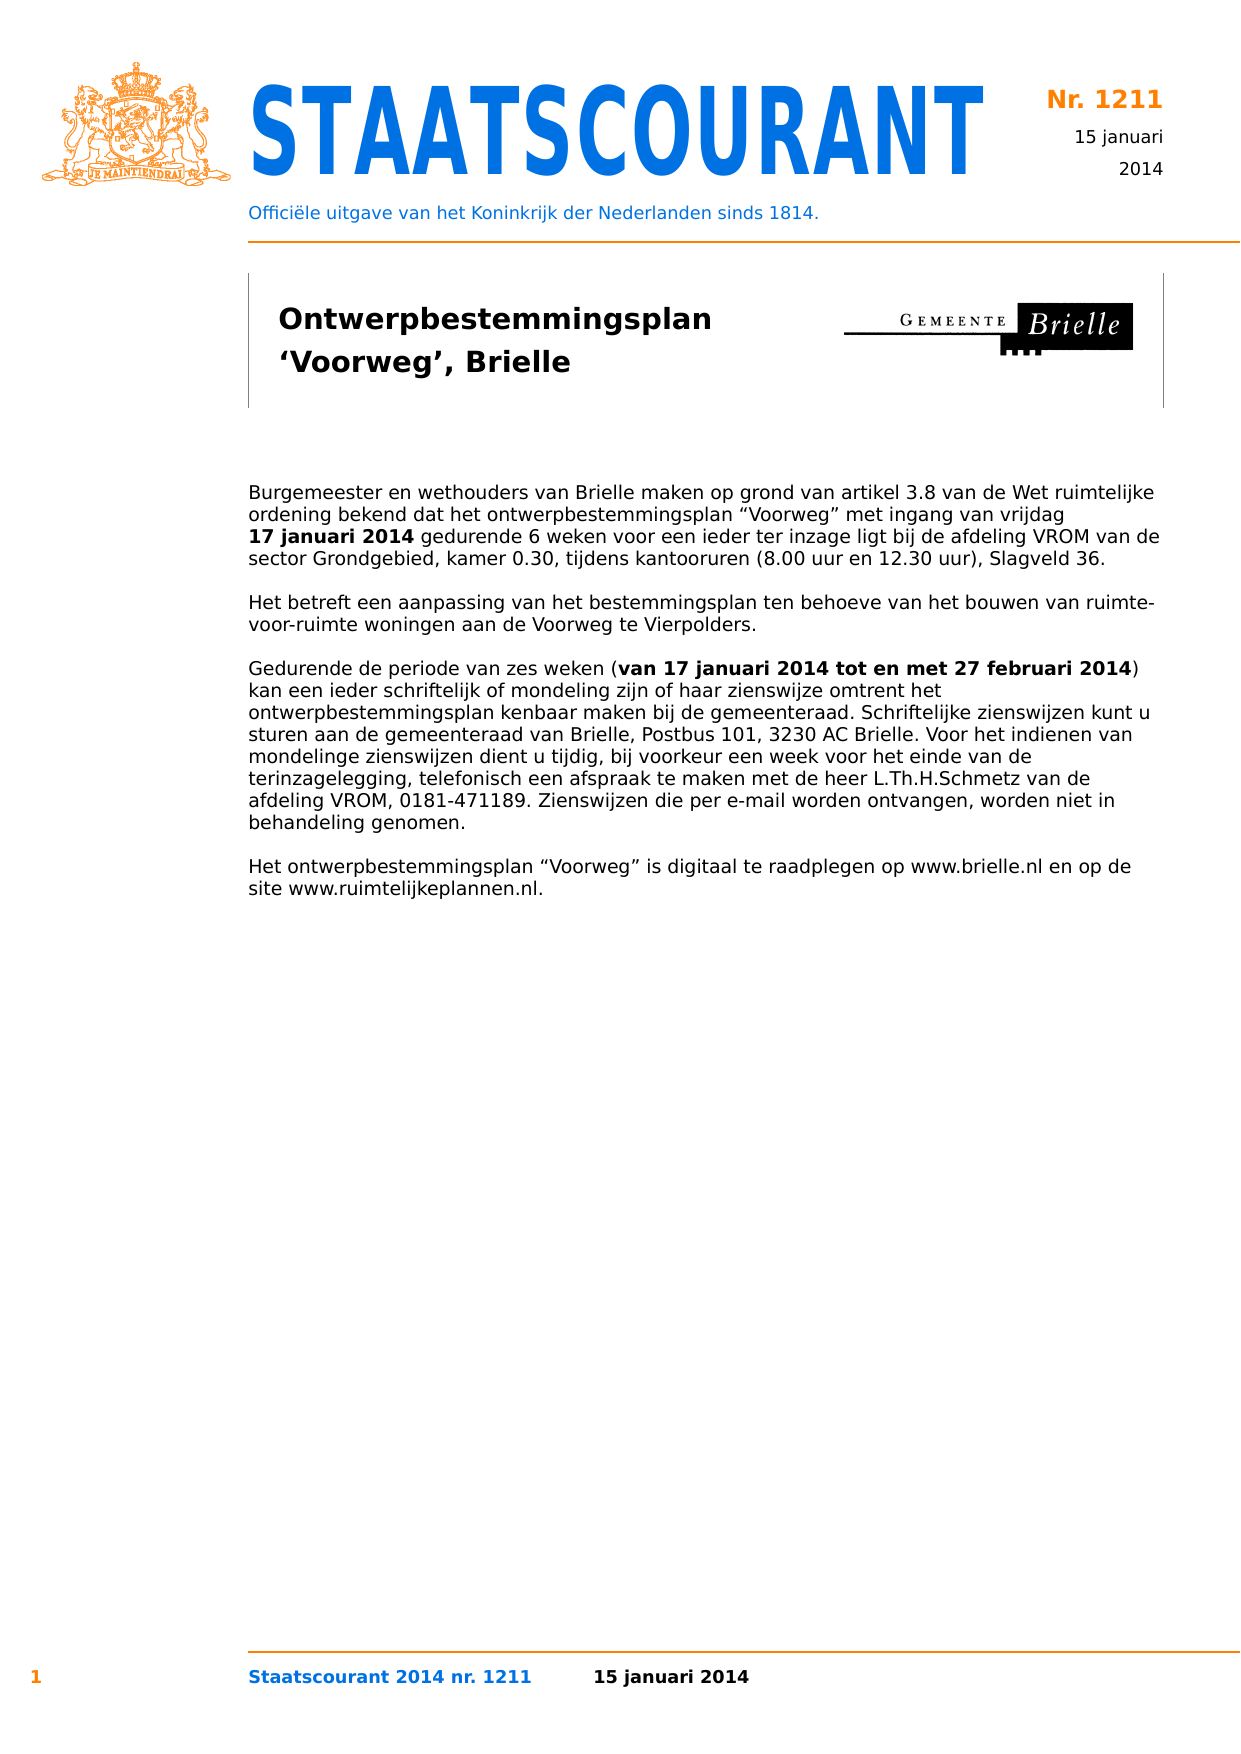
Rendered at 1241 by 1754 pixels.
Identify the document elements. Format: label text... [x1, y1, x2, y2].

picture [844, 302, 1134, 356]
text Het ontwerpbestemmingsplan “Voorweg” is digitaal te raadplegen op www.brielle.nl en op de site www.ruimtelijkeplannen.nl. [248, 856, 1163, 899]
subtitle Ontwerpbestemmingsplan ‘Voorweg’, Brielle [249, 273, 1163, 408]
table_cell 15 januari [998, 121, 1240, 153]
table_header STAATSCOURANT [248, 62, 998, 203]
text Gedurende de periode van zes weken (van 17 januari 2014 tot en met 27 februari 2014) kan een ieder schriftelijk of mondeling zijn of haar zienswijze omtrent het ontwerpbestemmingsplan kenbaar maken bij de gemeenteraad. Schriftelijke zienswijzen kunt u sturen aan de gemeenteraad van Brielle, Postbus 101, 3230 AC Brielle. Voor het indienen van mondelinge zienswijzen dient u tijdig, bij voorkeur een week voor het einde van de terinzagelegging, telefonisch een afspraak te maken met de heer L.Th.H.Schmetz van de afdeling VROM, 0181-471189. Zienswijzen die per e-mail worden ontvangen, worden niet in behandeling genomen. [248, 658, 1163, 834]
table_header Nr. 1211 [998, 62, 1240, 121]
table_cell 2014 [998, 153, 1240, 203]
table_cell Officiële uitgave van het Koninkrijk der Nederlanden sinds 1814. [248, 203, 1240, 241]
text Burgemeester en wethouders van Brielle maken op grond van artikel 3.8 van de Wet ruimtelijke ordening bekend dat het ontwerpbestemmingsplan “Voorweg” met ingang van vrijdag 17 januari 2014 gedurende 6 weken voor een ieder ter inzage ligt bij de afdeling VROM van de sector Grondgebied, kamer 0.30, tijdens kantooruren (8.00 uur en 12.30 uur), Slagveld 36. [248, 482, 1163, 570]
table_header [25, 62, 248, 241]
text Het betreft een aanpassing van het bestemmingsplan ten behoeve van het bouwen van ruimte-voor-ruimte woningen aan de Voorweg te Vierpolders. [248, 592, 1163, 636]
picture [41, 62, 231, 186]
